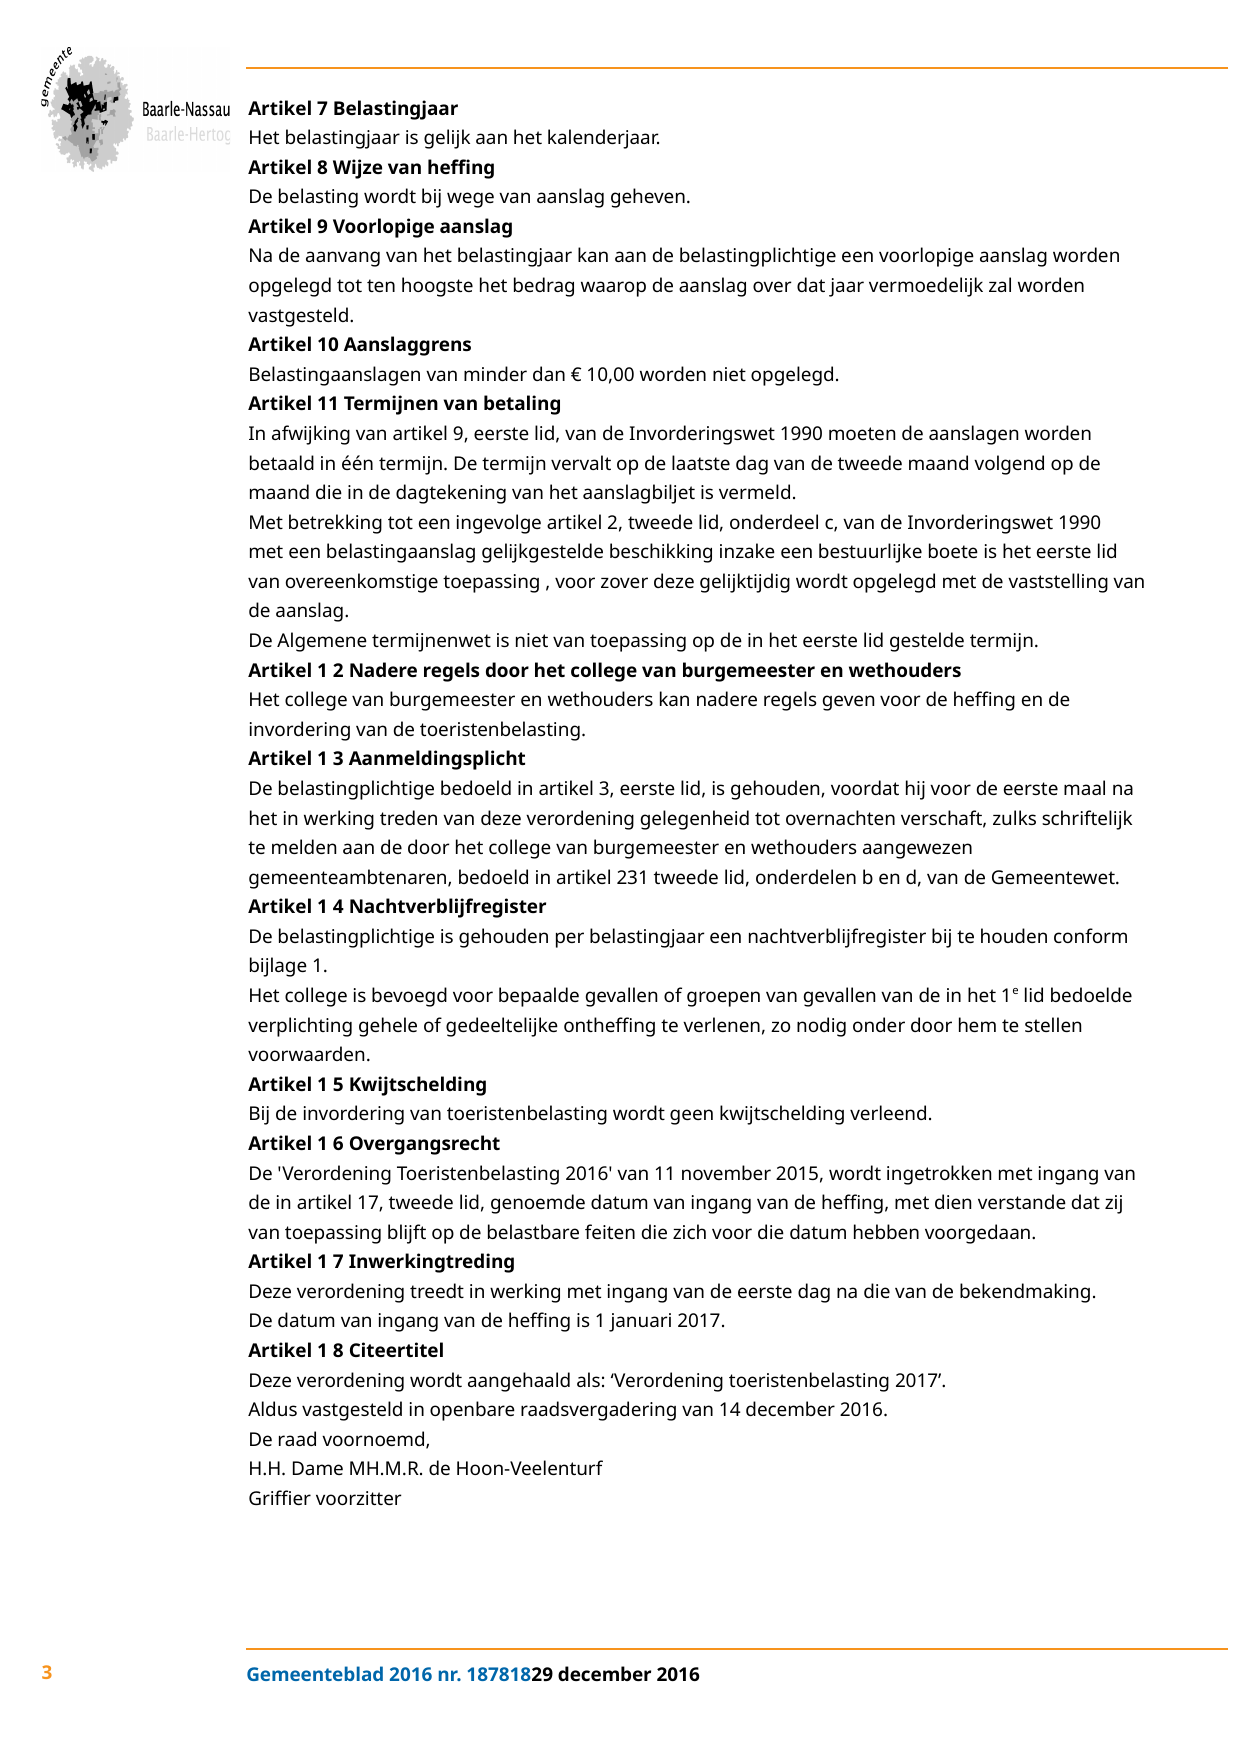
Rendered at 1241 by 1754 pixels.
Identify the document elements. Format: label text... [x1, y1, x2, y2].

text Artikel 1 5 Kwijtschelding [248, 1071, 1152, 1097]
text Bij de invordering van toeristenbelasting wordt geen kwijtschelding verleend. [248, 1101, 1152, 1126]
text Artikel 7 Belastingjaar [248, 95, 1152, 121]
text Het college is bevoegd voor bepaalde gevallen of groepen van gevallen van de in het 1e lid bedoelde verplichting gehele of gedeeltelijke ontheffing te verlenen, zo nodig onder door hem te stellen voorwaarden. [248, 982, 1152, 1067]
text De Algemene termijnenwet is niet van toepassing op de in het eerste lid gestelde termijn. [248, 627, 1152, 653]
text Deze verordening wordt aangehaald als: ‘Verordening toeristenbelasting 2017’. [248, 1367, 1152, 1393]
text Artikel 8 Wijze van heffing [248, 154, 1152, 180]
text Belastingaanslagen van minder dan € 10,00 worden niet opgelegd. [248, 361, 1152, 387]
text Artikel 1 7 Inwerkingtreding [248, 1248, 1152, 1274]
text Artikel 1 4 Nachtverblijfregister [248, 893, 1152, 919]
text De datum van ingang van de heffing is 1 januari 2017. [248, 1308, 1152, 1333]
text Aldus vastgesteld in openbare raadsvergadering van 14 december 2016. [248, 1396, 1152, 1422]
text De belastingplichtige bedoeld in artikel 3, eerste lid, is gehouden, voordat hij voor de eerste maal na het in werking treden van deze verordening gelegenheid tot overnachten verschaft, zulks schriftelijk te melden aan de door het college van burgemeester en wethouders aangewezen gemeenteambtenaren, bedoeld in artikel 231 tweede lid, onderdelen b en d, van de Gemeentewet. [248, 775, 1152, 890]
text Artikel 1 8 Citeertitel [248, 1337, 1152, 1363]
text Artikel 1 3 Aanmeldingsplicht [248, 746, 1152, 771]
text Artikel 1 2 Nadere regels door het college van burgemeester en wethouders [248, 657, 1152, 683]
text H.H. Dame MH.M.R. de Hoon-Veelenturf [248, 1456, 1152, 1481]
text De belasting wordt bij wege van aanslag geheven. [248, 183, 1152, 209]
text Na de aanvang van het belastingjaar kan aan de belastingplichtige een voorlopige aanslag worden opgelegd tot ten hoogste het bedrag waarop de aanslag over dat jaar vermoedelijk zal worden vastgesteld. [248, 243, 1152, 328]
text Met betrekking tot een ingevolge artikel 2, tweede lid, onderdeel c, van de Invorderingswet 1990 [248, 509, 1152, 535]
text De 'Verordening Toeristenbelasting 2016' van 11 november 2015, wordt ingetrokken met ingang van de in artikel 17, tweede lid, genoemde datum van ingang van de heffing, met dien verstande dat zij van toepassing blijft op de belastbare feiten die zich voor die datum hebben voorgedaan. [248, 1160, 1152, 1245]
text De belastingplichtige is gehouden per belastingjaar een nachtverblijfregister bij te houden conform bijlage 1. [248, 923, 1152, 978]
text Artikel 9 Voorlopige aanslag [248, 213, 1152, 239]
text De raad voornoemd, [248, 1426, 1152, 1452]
text In afwijking van artikel 9, eerste lid, van de Invorderingswet 1990 moeten de aanslagen worden betaald in één termijn. De termijn vervalt op de laatste dag van de tweede maand volgend op de maand die in de dagtekening van het aanslagbiljet is vermeld. [248, 420, 1152, 505]
text Het belastingjaar is gelijk aan het kalenderjaar. [248, 124, 1152, 150]
picture [41, 47, 231, 172]
text met een belastingaanslag gelijkgestelde beschikking inzake een bestuurlijke boete is het eerste lid van overeenkomstige toepassing , voor zover deze gelijktijdig wordt opgelegd met de vaststelling van de aanslag. [248, 538, 1152, 623]
text Artikel 1 6 Overgangsrecht [248, 1130, 1152, 1156]
text Artikel 10 Aanslaggrens [248, 331, 1152, 357]
text Deze verordening treedt in werking met ingang van de eerste dag na die van de bekendmaking. [248, 1278, 1152, 1304]
text Artikel 11 Termijnen van betaling [248, 391, 1152, 416]
text Griffier voorzitter [248, 1485, 1152, 1511]
text Het college van burgemeester en wethouders kan nadere regels geven voor de heffing en de invordering van de toeristenbelasting. [248, 686, 1152, 742]
